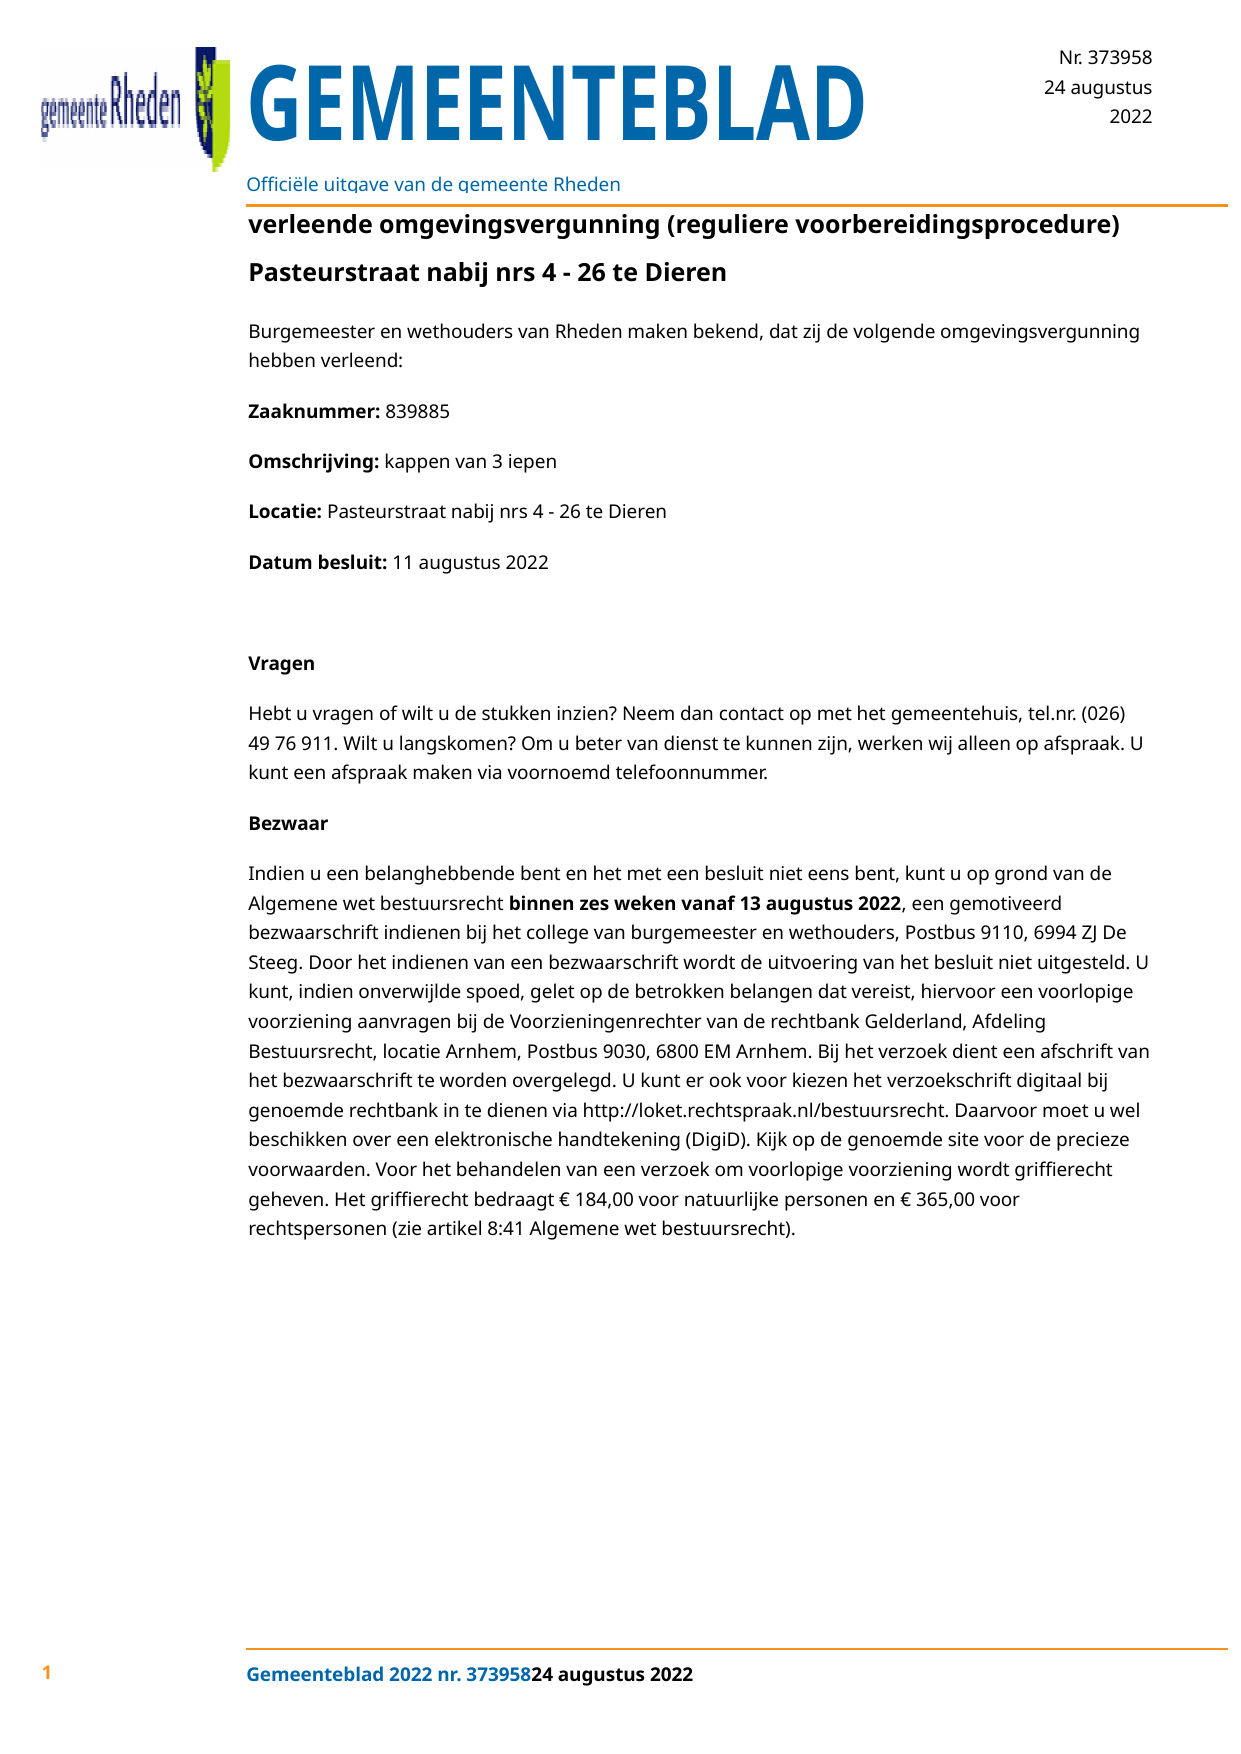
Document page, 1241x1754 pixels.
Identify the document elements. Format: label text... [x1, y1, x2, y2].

text Omschrijving: kappen van 3 iepen [248, 448, 1152, 474]
text Zaaknummer: 839885 [248, 398, 1152, 424]
text verleende omgevingsvergunning (reguliere voorbereidingsprocedure) Pasteurstraat nabij nrs 4 - 26 te Dieren [248, 207, 1152, 288]
text Indien u een belanghebbende bent en het met een besluit niet eens bent, kunt u op grond van de Algemene wet bestuursrecht binnen zes weken vanaf 13 augustus 2022, een gemotiveerd bezwaarschrift indienen bij het college van burgemeester en wethouders, Postbus 9110, 6994 ZJ De Steeg. Door het indienen van een bezwaarschrift wordt de uitvoering van het besluit niet uitgesteld. U kunt, indien onverwijlde spoed, gelet op de betrokken belangen dat vereist, hiervoor een voorlopige voorziening aanvragen bij de Voorzieningenrechter van de rechtbank Gelderland, Afdeling Bestuursrecht, locatie Arnhem, Postbus 9030, 6800 EM Arnhem. Bij het verzoek dient een afschrift van het bezwaarschrift te worden overgelegd. U kunt er ook voor kiezen het verzoekschrift digitaal bij genoemde rechtbank in te dienen via http://loket.rechtspraak.nl/bestuursrecht. Daarvoor moet u wel beschikken over een elektronische handtekening (DigiD). Kijk op de genoemde site voor de precieze voorwaarden. Voor het behandelen van een verzoek om voorlopige voorziening wordt griffierecht geheven. Het griffierecht bedraagt € 184,00 voor natuurlijke personen en € 365,00 voor rechtspersonen (zie artikel 8:41 Algemene wet bestuursrecht). [248, 860, 1152, 1241]
text Hebt u vragen of wilt u de stukken inzien? Neem dan contact op met het gemeentehuis, tel.nr. (026) 49 76 911. Wilt u langskomen? Om u beter van dienst te kunnen zijn, werken wij alleen op afspraak. U kunt een afspraak maken via voornoemd telefoonnummer. [248, 700, 1152, 785]
text Datum besluit: 11 augustus 2022 [248, 549, 1152, 575]
text Bezwaar [248, 810, 1152, 836]
text Burgemeester en wethouders van Rheden maken bekend, dat zij de volgende omgevingsvergunning hebben verleend: [248, 318, 1152, 373]
text Vragen [248, 650, 1152, 676]
text Locatie: Pasteurstraat nabij nrs 4 - 26 te Dieren [248, 499, 1152, 524]
picture [41, 47, 231, 172]
